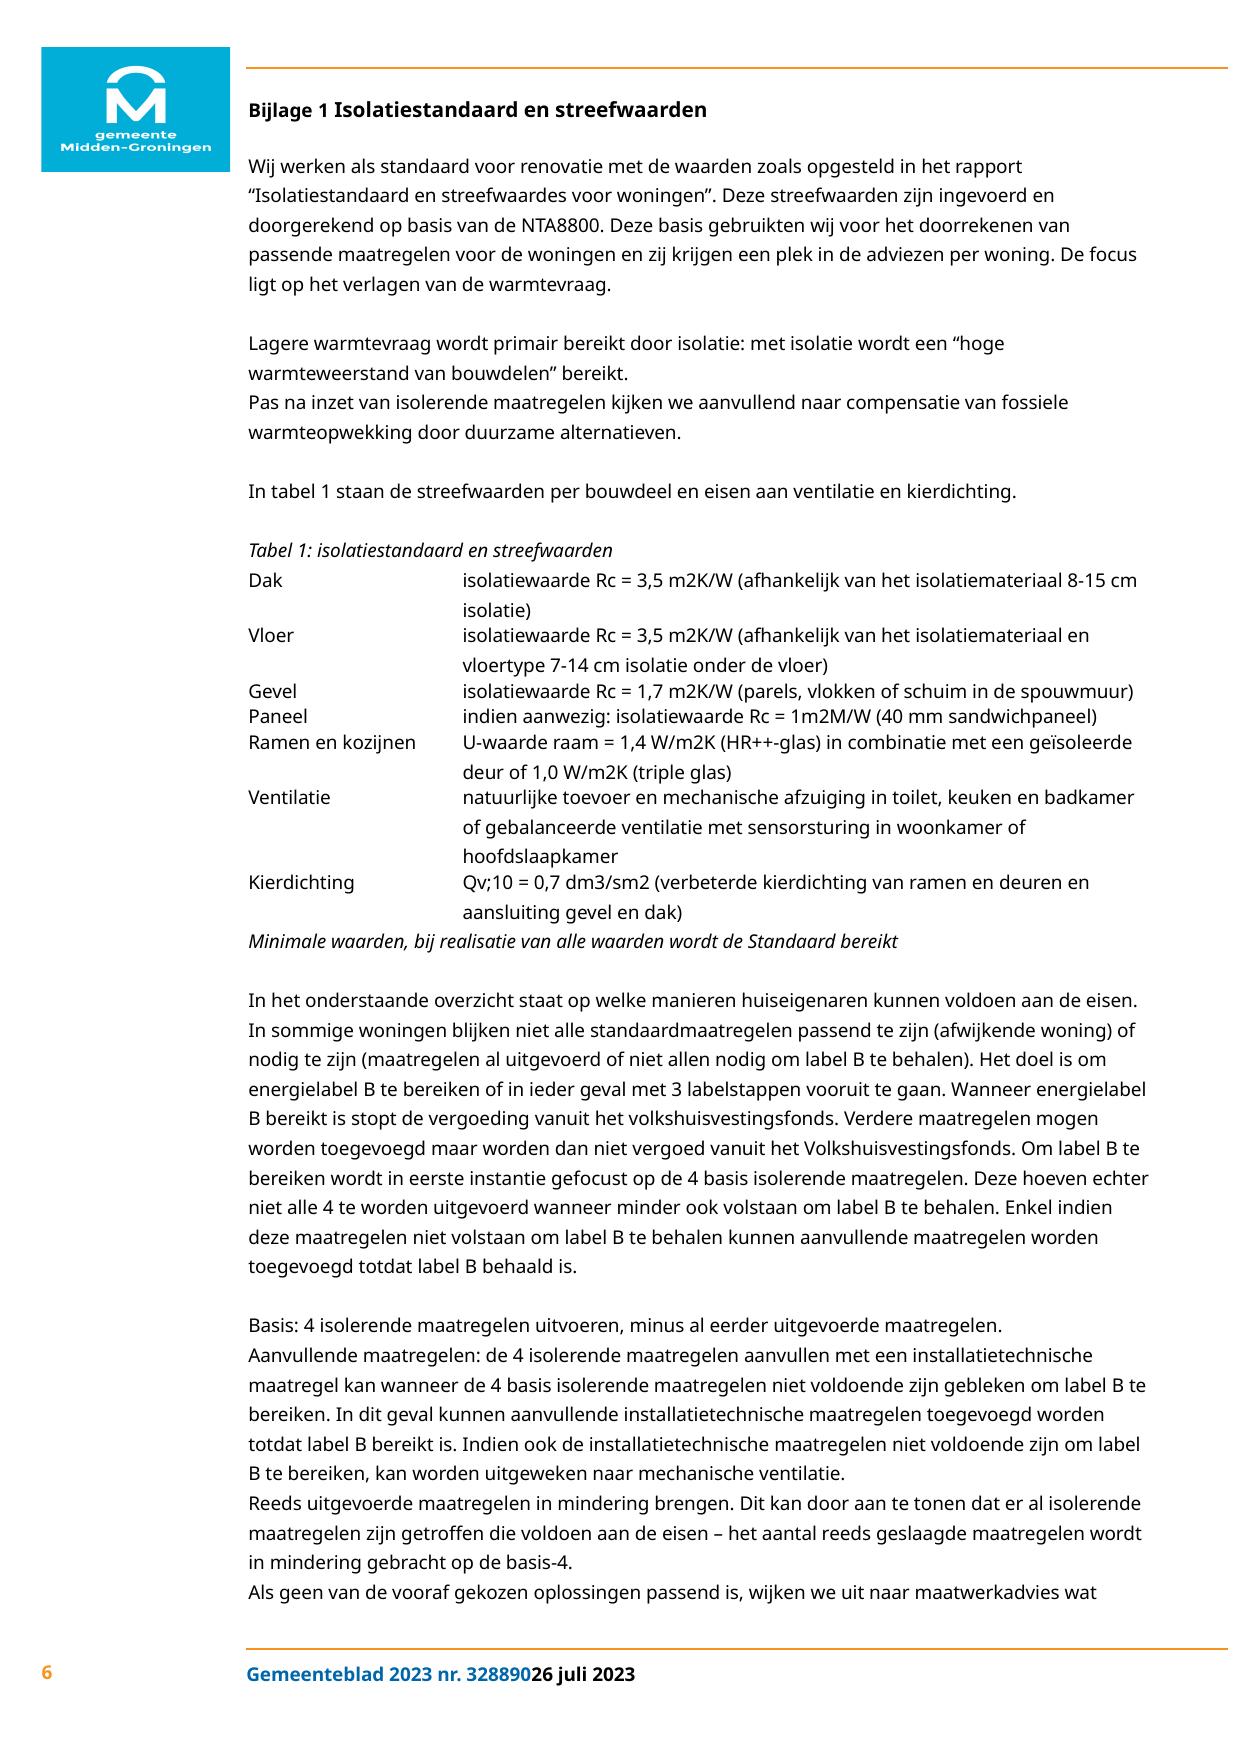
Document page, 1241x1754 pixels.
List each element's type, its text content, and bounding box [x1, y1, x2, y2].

text Bijlage 1 Isolatiestandaard en streefwaarden [248, 95, 1152, 123]
table_cell U-waarde raam = 1,4 W/m2K (HR++-glas) in combinatie met een geïsoleerde deur of 1,0 W/m2K (triple glas) [462, 729, 1152, 784]
table_cell Kierdichting [248, 870, 462, 925]
table_cell Vloer [248, 623, 462, 678]
text Lagere warmtevraag wordt primair bereikt door isolatie: met isolatie wordt een “hoge warmteweerstand van bouwdelen” bereikt. [248, 330, 1152, 386]
table_cell Qv;10 = 0,7 dm3/sm2 (verbeterde kierdichting van ramen en deuren en aansluiting gevel en dak) [462, 870, 1152, 925]
picture [107, 89, 165, 122]
text Aanvullende maatregelen: de 4 isolerende maatregelen aanvullen met een installatietechnische maatregel kan wanneer de 4 basis isolerende maatregelen niet voldoende zijn gebleken om label B te bereiken. In dit geval kunnen aanvullende installatietechnische maatregelen toegevoegd worden totdat label B bereikt is. Indien ook de installatietechnische maatregelen niet voldoende zijn om label B te bereiken, kan worden uitgeweken naar mechanische ventilatie. [248, 1342, 1152, 1486]
table_cell natuurlijke toevoer en mechanische afzuiging in toilet, keuken en badkamer of gebalanceerde ventilatie met sensorsturing in woonkamer of hoofdslaapkamer [462, 785, 1152, 869]
table_header isolatiewaarde Rc = 3,5 m2K/W (afhankelijk van het isolatiemateriaal 8-15 cm isolatie) [462, 567, 1152, 622]
table_cell Paneel [248, 704, 462, 729]
picture [108, 66, 164, 82]
table_cell indien aanwezig: isolatiewaarde Rc = 1m2M/W (40 mm sandwichpaneel) [462, 704, 1152, 729]
text Reeds uitgevoerde maatregelen in mindering brengen. Dit kan door aan te tonen dat er al isolerende maatregelen zijn getroffen die voldoen aan de eisen – het aantal reeds geslaagde maatregelen wordt in mindering gebracht op de basis-4. [248, 1490, 1152, 1575]
text Minimale waarden, bij realisatie van alle waarden wordt de Standaard bereikt [248, 928, 1152, 954]
table_header Dak [248, 567, 462, 622]
text Wij werken als standaard voor renovatie met de waarden zoals opgesteld in het rapport “Isolatiestandaard en streefwaardes voor woningen”. Deze streefwaarden zijn ingevoerd en doorgerekend op basis van de NTA8800. Deze basis gebruikten wij voor het doorrekenen van passende maatregelen voor de woningen en zij krijgen een plek in de adviezen per woning. De focus ligt op het verlagen van de warmtevraag. [248, 153, 1152, 297]
table_cell Ramen en kozijnen [248, 729, 462, 784]
text Tabel 1: isolatiestandaard en streefwaarden [248, 537, 1152, 563]
text Pas na inzet van isolerende maatregelen kijken we aanvullend naar compensatie van fossiele warmteopwekking door duurzame alternatieven. [248, 389, 1152, 445]
table_cell isolatiewaarde Rc = 1,7 m2K/W (parels, vlokken of schuim in de spouwmuur) [462, 678, 1152, 703]
text Basis: 4 isolerende maatregelen uitvoeren, minus al eerder uitgevoerde maatregelen. [248, 1313, 1152, 1338]
picture [184, 146, 190, 153]
text In het onderstaande overzicht staat op welke manieren huiseigenaren kunnen voldoen aan de eisen. In sommige woningen blijken niet alle standaardmaatregelen passend te zijn (afwijkende woning) of nodig te zijn (maatregelen al uitgevoerd of niet allen nodig om label B te behalen). Het doel is om energielabel B te bereiken of in ieder geval met 3 labelstappen vooruit te gaan. Wanneer energielabel B bereikt is stopt de vergoeding vanuit het volkshuisvestingsfonds. Verdere maatregelen mogen worden toegevoegd maar worden dan niet vergoed vanuit het Volkshuisvestingsfonds. Om label B te bereiken wordt in eerste instantie gefocust op de 4 basis isolerende maatregelen. Deze hoeven echter niet alle 4 te worden uitgevoerd wanneer minder ook volstaan om label B te behalen. Enkel indien deze maatregelen niet volstaan om label B te behalen kunnen aanvullende maatregelen worden toegevoegd totdat label B behaald is. [248, 987, 1152, 1279]
table_cell Ventilatie [248, 785, 462, 869]
table_cell Gevel [248, 678, 462, 703]
table_cell isolatiewaarde Rc = 3,5 m2K/W (afhankelijk van het isolatiemateriaal en vloertype 7-14 cm isolatie onder de vloer) [462, 623, 1152, 678]
text Als geen van de vooraf gekozen oplossingen passend is, wijken we uit naar maatwerkadvies wat [248, 1579, 1152, 1604]
text In tabel 1 staan de streefwaarden per bouwdeel en eisen aan ventilatie en kierdichting. [248, 478, 1152, 504]
